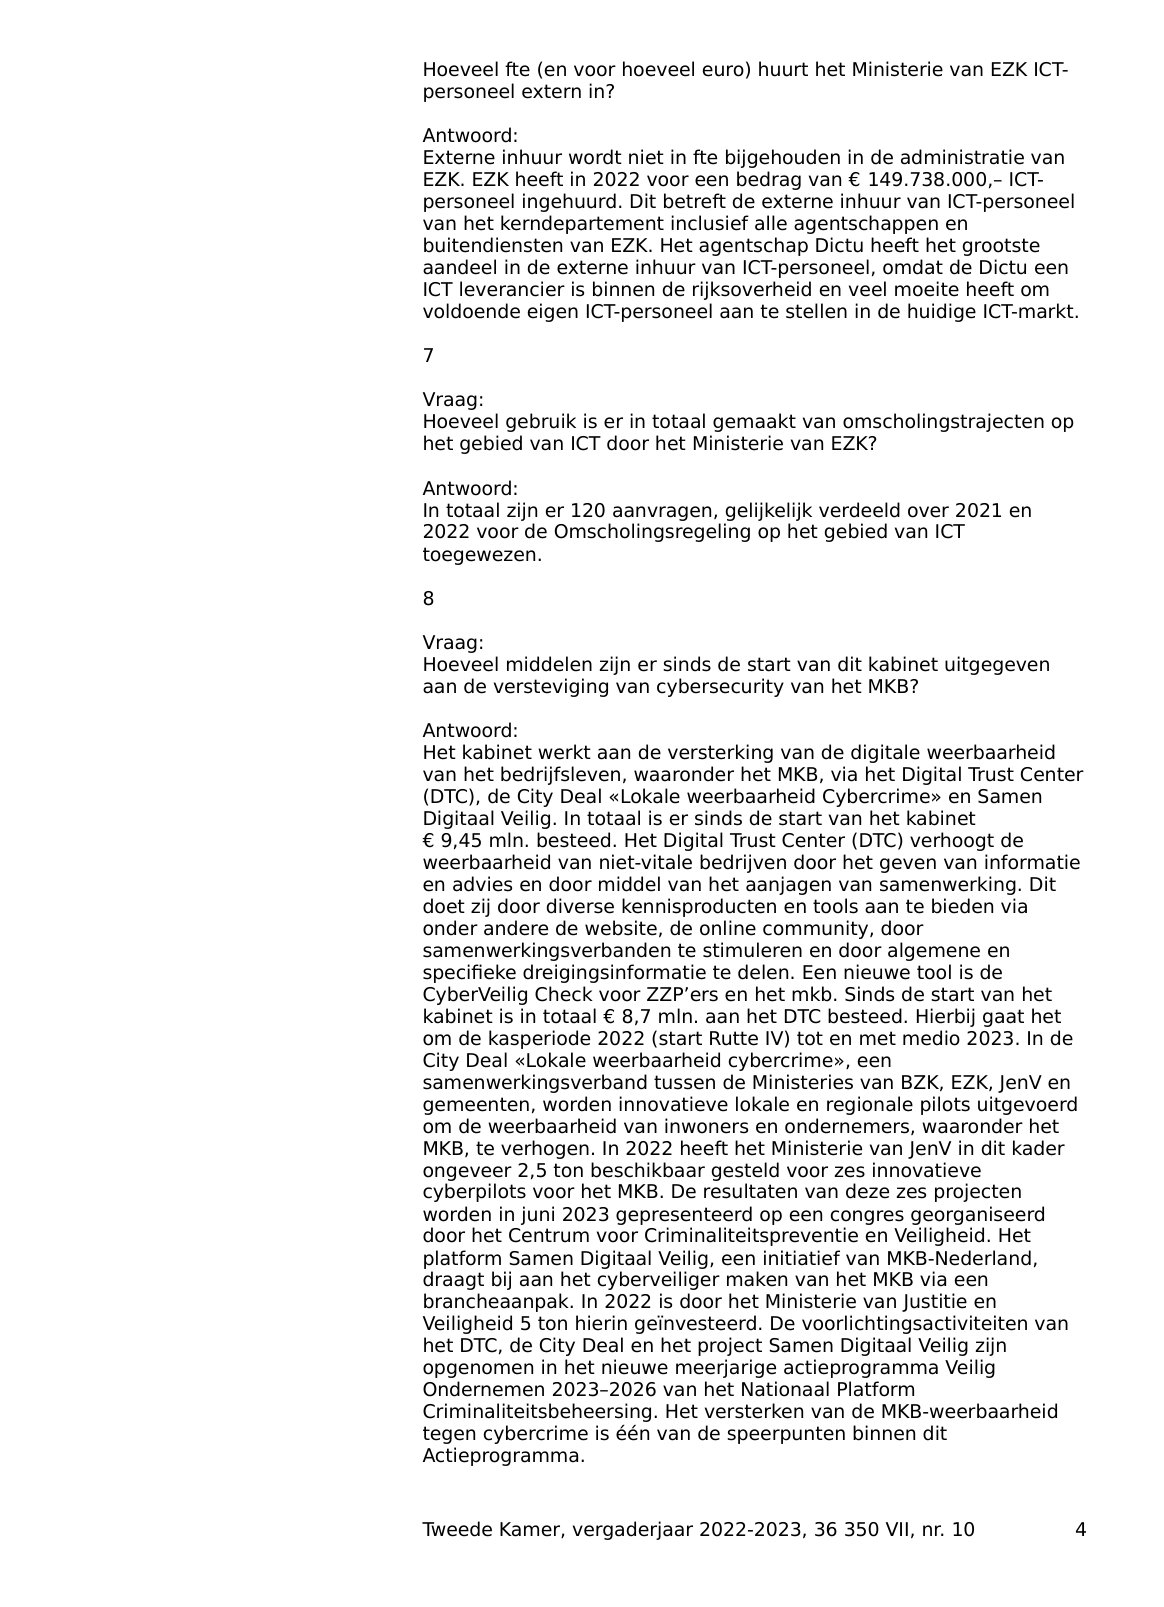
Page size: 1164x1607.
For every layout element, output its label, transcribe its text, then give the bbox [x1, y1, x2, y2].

text Antwoord: [422, 477, 1087, 499]
subtitle 7 [422, 345, 1087, 367]
text Vraag: [422, 389, 1087, 411]
text Hoeveel gebruik is er in totaal gemaakt van omscholingstrajecten op het gebied van ICT door het Ministerie van EZK? [422, 411, 1087, 455]
text Externe inhuur wordt niet in fte bijgehouden in de administratie van EZK. EZK heeft in 2022 voor een bedrag van € 149.738.000,– ICT-personeel ingehuurd. Dit betreft de externe inhuur van ICT-personeel van het kerndepartement inclusief alle agentschappen en buitendiensten van EZK. Het agentschap Dictu heeft het grootste aandeel in de externe inhuur van ICT-personeel, omdat de Dictu een ICT leverancier is binnen de rijksoverheid en veel moeite heeft om voldoende eigen ICT-personeel aan te stellen in de huidige ICT-markt. [422, 147, 1087, 323]
text Antwoord: [422, 125, 1087, 147]
text Vraag: [422, 632, 1087, 654]
text Hoeveel middelen zijn er sinds de start van dit kabinet uitgegeven aan de versteviging van cybersecurity van het MKB? [422, 654, 1087, 698]
text Het kabinet werkt aan de versterking van de digitale weerbaarheid van het bedrijfsleven, waaronder het MKB, via het Digital Trust Center (DTC), de City Deal «Lokale weerbaarheid Cybercrime» en Samen Digitaal Veilig. In totaal is er sinds de start van het kabinet € 9,45 mln. besteed. Het Digital Trust Center (DTC) verhoogt de weerbaarheid van niet-vitale bedrijven door het geven van informatie en advies en door middel van het aanjagen van samenwerking. Dit doet zij door diverse kennisproducten en tools aan te bieden via onder andere de website, de online community, door samenwerkingsverbanden te stimuleren en door algemene en specifieke dreigingsinformatie te delen. Een nieuwe tool is de CyberVeilig Check voor ZZP’ers en het mkb. Sinds de start van het kabinet is in totaal € 8,7 mln. aan het DTC besteed. Hierbij gaat het om de kasperiode 2022 (start Rutte IV) tot en met medio 2023. In de City Deal «Lokale weerbaarheid cybercrime», een samenwerkingsverband tussen de Ministeries van BZK, EZK, JenV en gemeenten, worden innovatieve lokale en regionale pilots uitgevoerd om de weerbaarheid van inwoners en ondernemers, waaronder het MKB, te verhogen. In 2022 heeft het Ministerie van JenV in dit kader ongeveer 2,5 ton beschikbaar gesteld voor zes innovatieve cyberpilots voor het MKB. De resultaten van deze zes projecten worden in juni 2023 gepresenteerd op een congres georganiseerd door het Centrum voor Criminaliteitspreventie en Veiligheid. Het platform Samen Digitaal Veilig, een initiatief van MKB-Nederland, draagt bij aan het cyberveiliger maken van het MKB via een brancheaanpak. In 2022 is door het Ministerie van Justitie en Veiligheid 5 ton hierin geïnvesteerd. De voorlichtingsactiviteiten van het DTC, de City Deal en het project Samen Digitaal Veilig zijn opgenomen in het nieuwe meerjarige actieprogramma Veilig Ondernemen 2023–2026 van het Nationaal Platform Criminaliteitsbeheersing. Het versterken van de MKB-weerbaarheid tegen cybercrime is één van de speerpunten binnen dit Actieprogramma. [422, 742, 1087, 1467]
subtitle 8 [422, 588, 1087, 609]
text Antwoord: [422, 720, 1087, 742]
text Hoeveel fte (en voor hoeveel euro) huurt het Ministerie van EZK ICT-personeel extern in? [422, 59, 1087, 103]
text In totaal zijn er 120 aanvragen, gelijkelijk verdeeld over 2021 en 2022 voor de Omscholingsregeling op het gebied van ICT toegewezen. [422, 499, 1087, 565]
